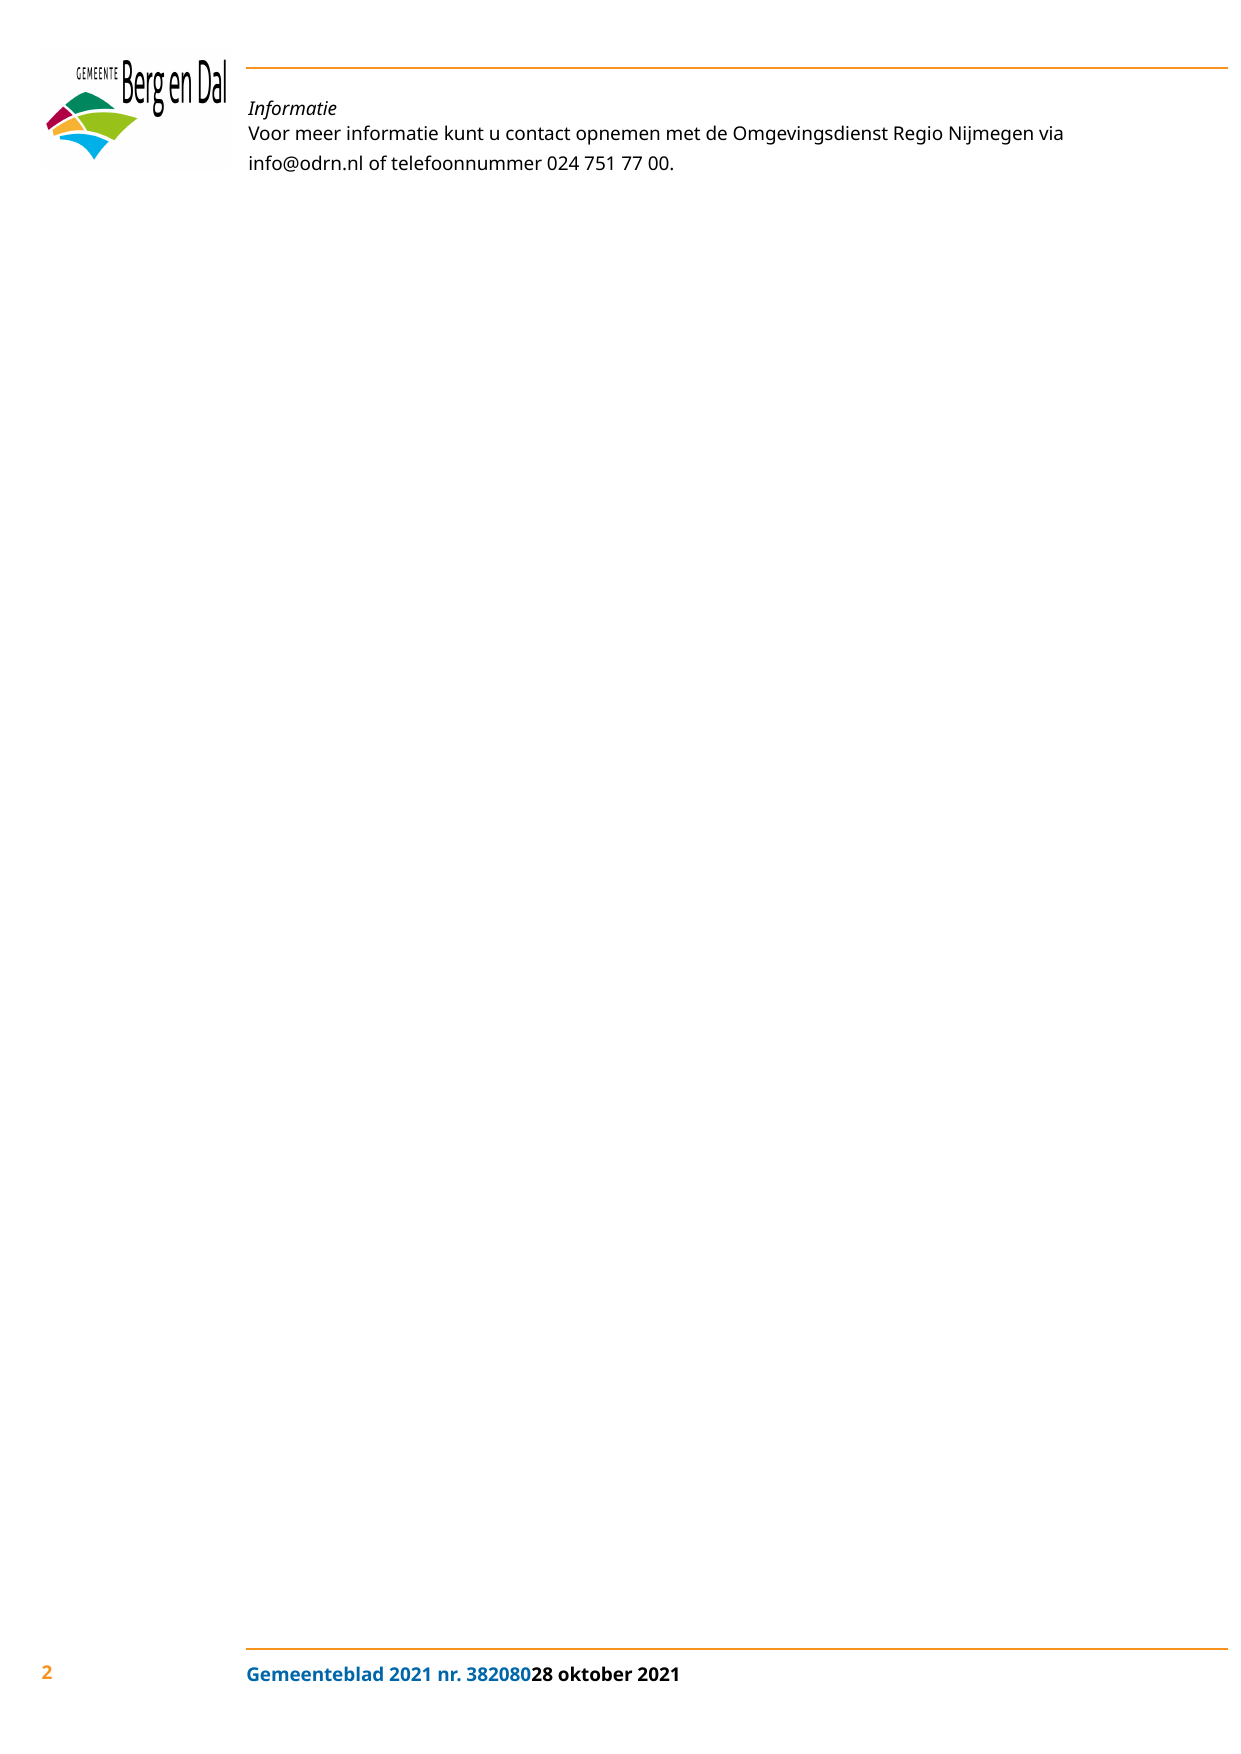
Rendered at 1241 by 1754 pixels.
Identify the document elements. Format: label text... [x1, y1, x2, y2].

picture [41, 47, 231, 172]
text Voor meer informatie kunt u contact opnemen met de Omgevingsdienst Regio Nijmegen via info@odrn.nl of telefoonnummer 024 751 77 00. [248, 121, 1152, 176]
text Informatie [248, 95, 1152, 121]
